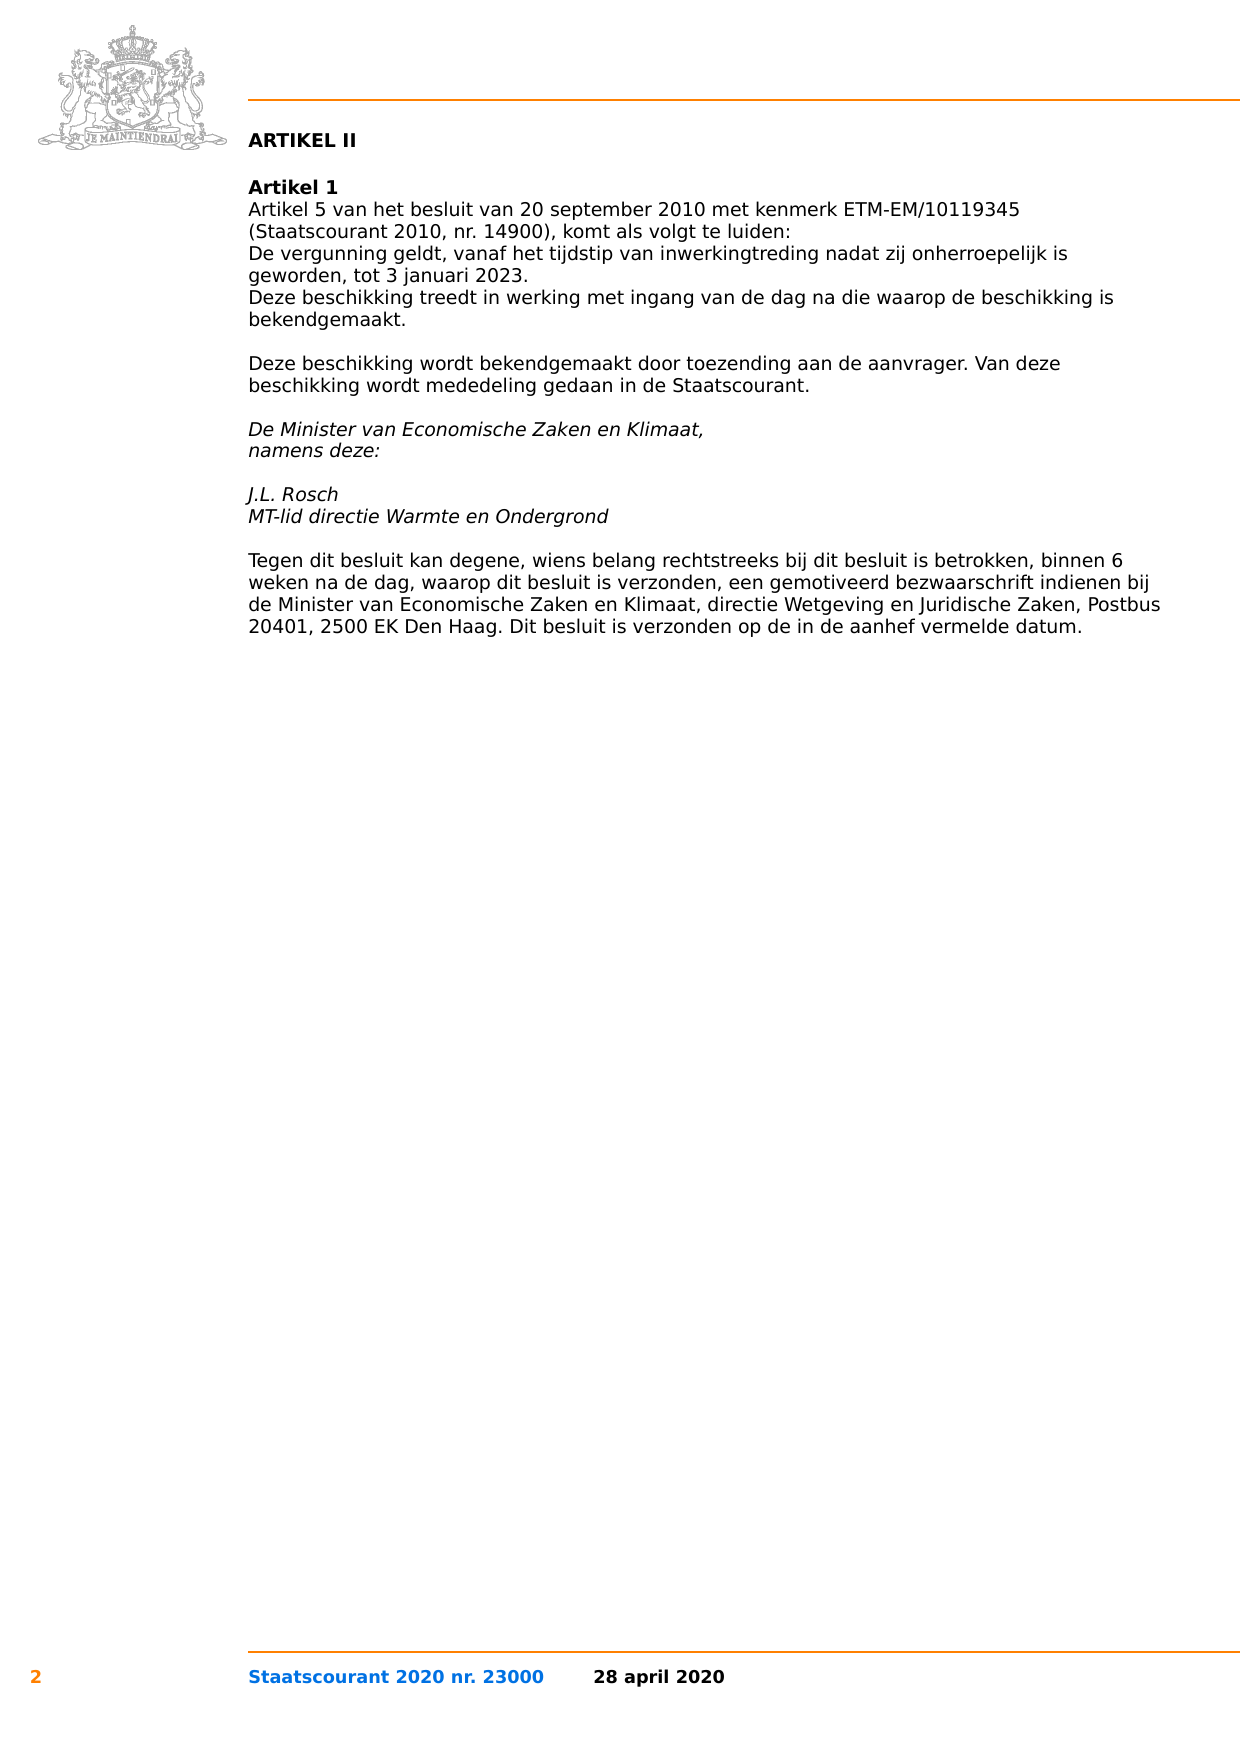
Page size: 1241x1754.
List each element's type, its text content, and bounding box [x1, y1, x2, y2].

picture [38, 25, 227, 150]
text Artikel 5 van het besluit van 20 september 2010 met kenmerk ETM-EM/10119345 (Staatscourant 2010, nr. 14900), komt als volgt te luiden: [248, 199, 1163, 243]
subtitle Artikel 1 [248, 177, 1163, 199]
text Deze beschikking treedt in werking met ingang van de dag na die waarop de beschikking is bekendgemaakt. [248, 287, 1163, 331]
text Deze beschikking wordt bekendgemaakt door toezending aan de aanvrager. Van deze beschikking wordt mededeling gedaan in de Staatscourant. [248, 353, 1163, 397]
text De Minister van Economische Zaken en Klimaat, namens deze: J.L. Rosch MT-lid directie Warmte en Ondergrond [248, 418, 1163, 528]
text De vergunning geldt, vanaf het tijdstip van inwerkingtreding nadat zij onherroepelijk is geworden, tot 3 januari 2023. [248, 243, 1163, 287]
subtitle ARTIKEL II [248, 130, 1163, 152]
text Tegen dit besluit kan degene, wiens belang rechtstreeks bij dit besluit is betrokken, binnen 6 weken na de dag, waarop dit besluit is verzonden, een gemotiveerd bezwaarschrift indienen bij de Minister van Economische Zaken en Klimaat, directie Wetgeving en Juridische Zaken, Postbus 20401, 2500 EK Den Haag. Dit besluit is verzonden op de in de aanhef vermelde datum. [248, 550, 1163, 638]
